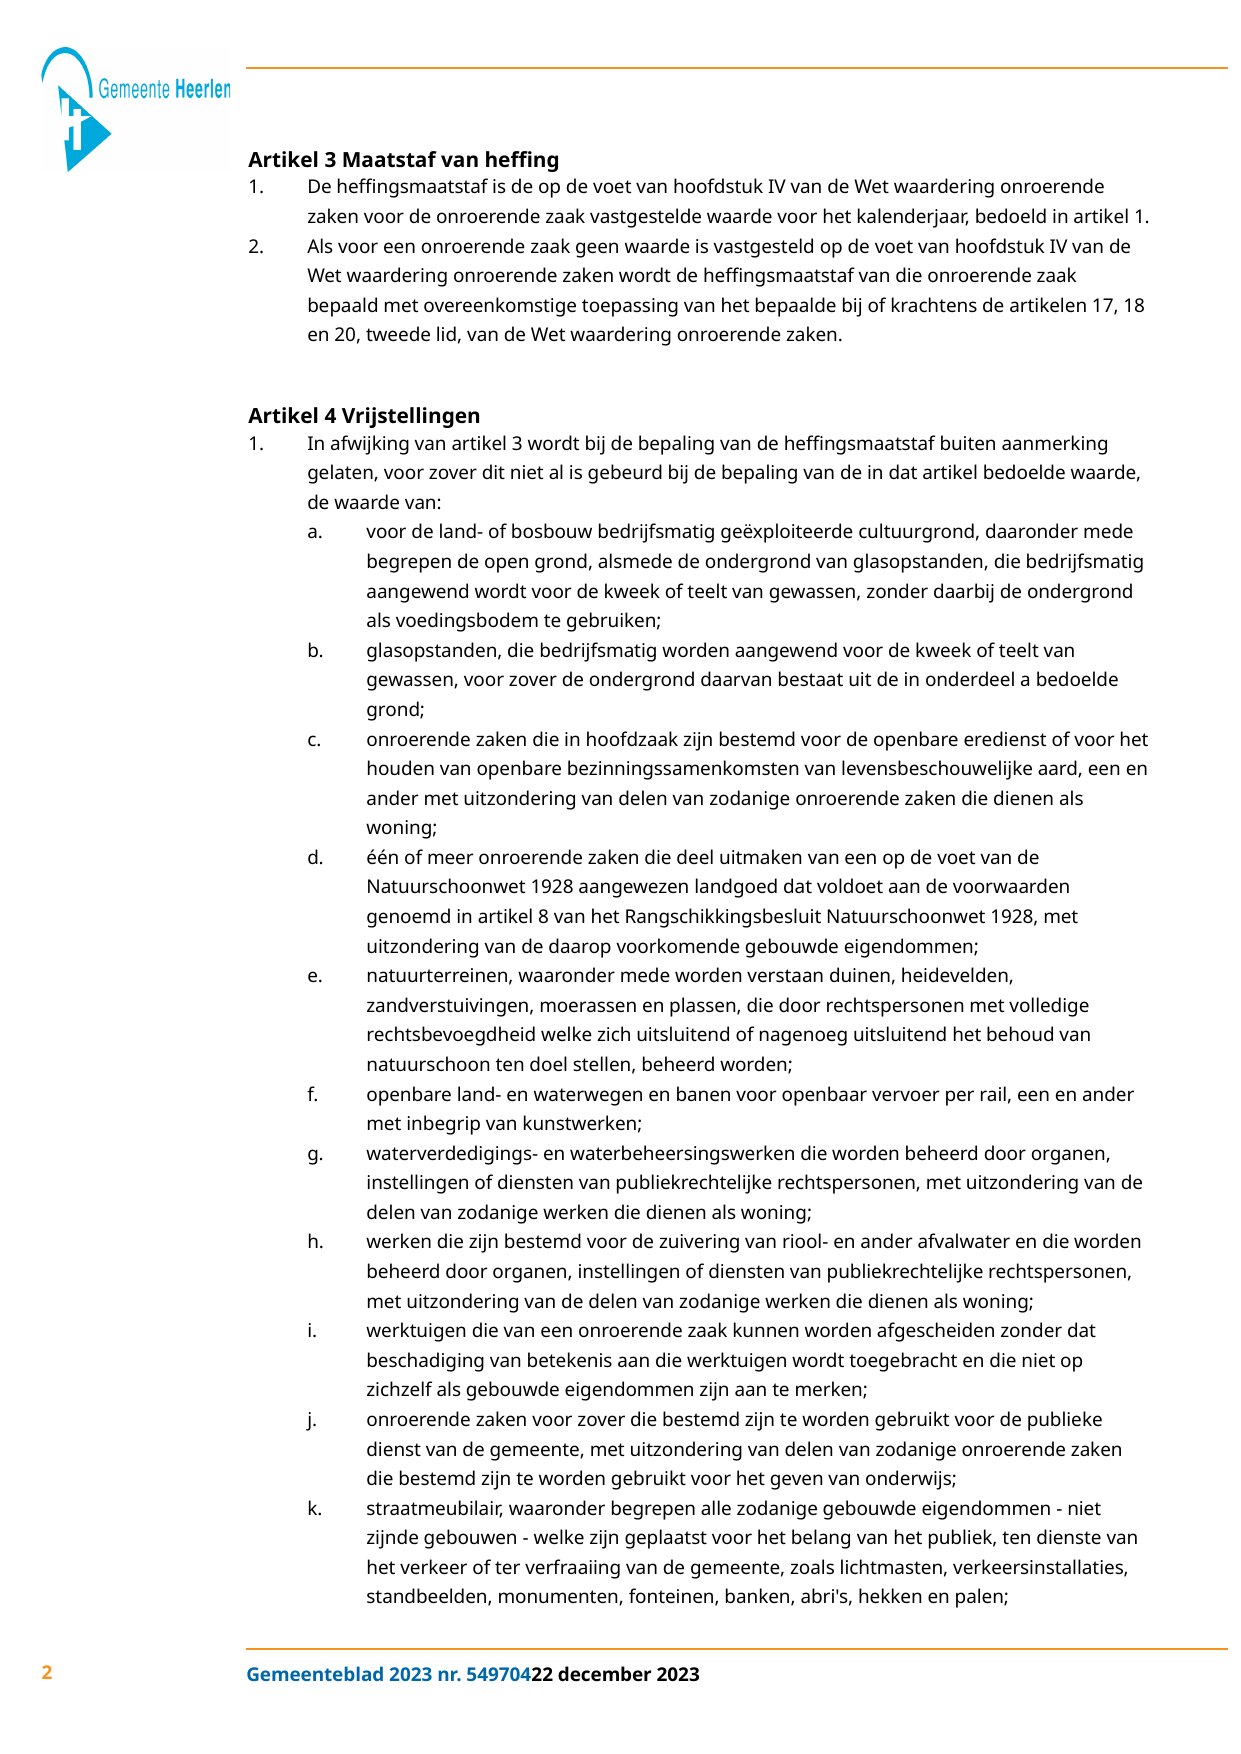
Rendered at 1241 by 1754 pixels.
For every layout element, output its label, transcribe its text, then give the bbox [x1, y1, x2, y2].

text Artikel 3 Maatstaf van heffing [248, 145, 1152, 174]
list één of meer onroerende zaken die deel uitmaken van een op de voet van de Natuurschoonwet 1928 aangewezen landgoed dat voldoet aan de voorwaarden genoemd in artikel 8 van het Rangschikkingsbesluit Natuurschoonwet 1928, met uitzondering van de daarop voorkomende gebouwde eigendommen; [307, 844, 1152, 959]
list In afwijking van artikel 3 wordt bij de bepaling van de heffingsmaatstaf buiten aanmerking gelaten, voor zover dit niet al is gebeurd bij de bepaling van de in dat artikel bedoelde waarde, de waarde van: [248, 430, 1152, 515]
list werken die zijn bestemd voor de zuivering van riool- en ander afvalwater en die worden beheerd door organen, instellingen of diensten van publiekrechtelijke rechtspersonen, met uitzondering van de delen van zodanige werken die dienen als woning; [307, 1229, 1152, 1314]
list natuurterreinen, waaronder mede worden verstaan duinen, heidevelden, zandverstuivingen, moerassen en plassen, die door rechtspersonen met volledige rechtsbevoegdheid welke zich uitsluitend of nagenoeg uitsluitend het behoud van natuurschoon ten doel stellen, beheerd worden; [307, 962, 1152, 1077]
list glasopstanden, die bedrijfsmatig worden aangewend voor de kweek of teelt van gewassen, voor zover de ondergrond daarvan bestaat uit de in onderdeel a bedoelde grond; [307, 637, 1152, 722]
picture [41, 47, 231, 172]
list voor de land- of bosbouw bedrijfsmatig geëxploiteerde cultuurgrond, daaronder mede begrepen de open grond, alsmede de ondergrond van glasopstanden, die bedrijfsmatig aangewend wordt voor de kweek of teelt van gewassen, zonder daarbij de ondergrond als voedingsbodem te gebruiken; [307, 519, 1152, 633]
list openbare land- en waterwegen en banen voor openbaar vervoer per rail, een en ander met inbegrip van kunstwerken; [307, 1081, 1152, 1136]
list werktuigen die van een onroerende zaak kunnen worden afgescheiden zonder dat beschadiging van betekenis aan die werktuigen wordt toegebracht en die niet op zichzelf als gebouwde eigendommen zijn aan te merken; [307, 1317, 1152, 1402]
list straatmeubilair, waaronder begrepen alle zodanige gebouwde eigendommen - niet zijnde gebouwen - welke zijn geplaatst voor het belang van het publiek, ten dienste van het verkeer of ter verfraaiing van de gemeente, zoals lichtmasten, verkeersinstallaties, standbeelden, monumenten, fonteinen, banken, abri's, hekken en palen; [307, 1495, 1152, 1609]
list De heffingsmaatstaf is de op de voet van hoofdstuk IV van de Wet waardering onroerende zaken voor de onroerende zaak vastgestelde waarde voor het kalenderjaar, bedoeld in artikel 1. [248, 174, 1152, 229]
text Artikel 4 Vrijstellingen [248, 402, 1152, 430]
list onroerende zaken voor zover die bestemd zijn te worden gebruikt voor de publieke dienst van de gemeente, met uitzondering van delen van zodanige onroerende zaken die bestemd zijn te worden gebruikt voor het geven van onderwijs; [307, 1406, 1152, 1491]
list waterverdedigings- en waterbeheersingswerken die worden beheerd door organen, instellingen of diensten van publiekrechtelijke rechtspersonen, met uitzondering van de delen van zodanige werken die dienen als woning; [307, 1140, 1152, 1225]
picture [41, 47, 59, 70]
list onroerende zaken die in hoofdzaak zijn bestemd voor de openbare eredienst of voor het houden van openbare bezinningssamenkomsten van levensbeschouwelijke aard, een en ander met uitzondering van delen van zodanige onroerende zaken die dienen als woning; [307, 726, 1152, 840]
list Als voor een onroerende zaak geen waarde is vastgesteld op de voet van hoofdstuk IV van de Wet waardering onroerende zaken wordt de heffingsmaatstaf van die onroerende zaak bepaald met overeenkomstige toepassing van het bepaalde bij of krachtens de artikelen 17, 18 en 20, tweede lid, van de Wet waardering onroerende zaken. [248, 233, 1152, 347]
